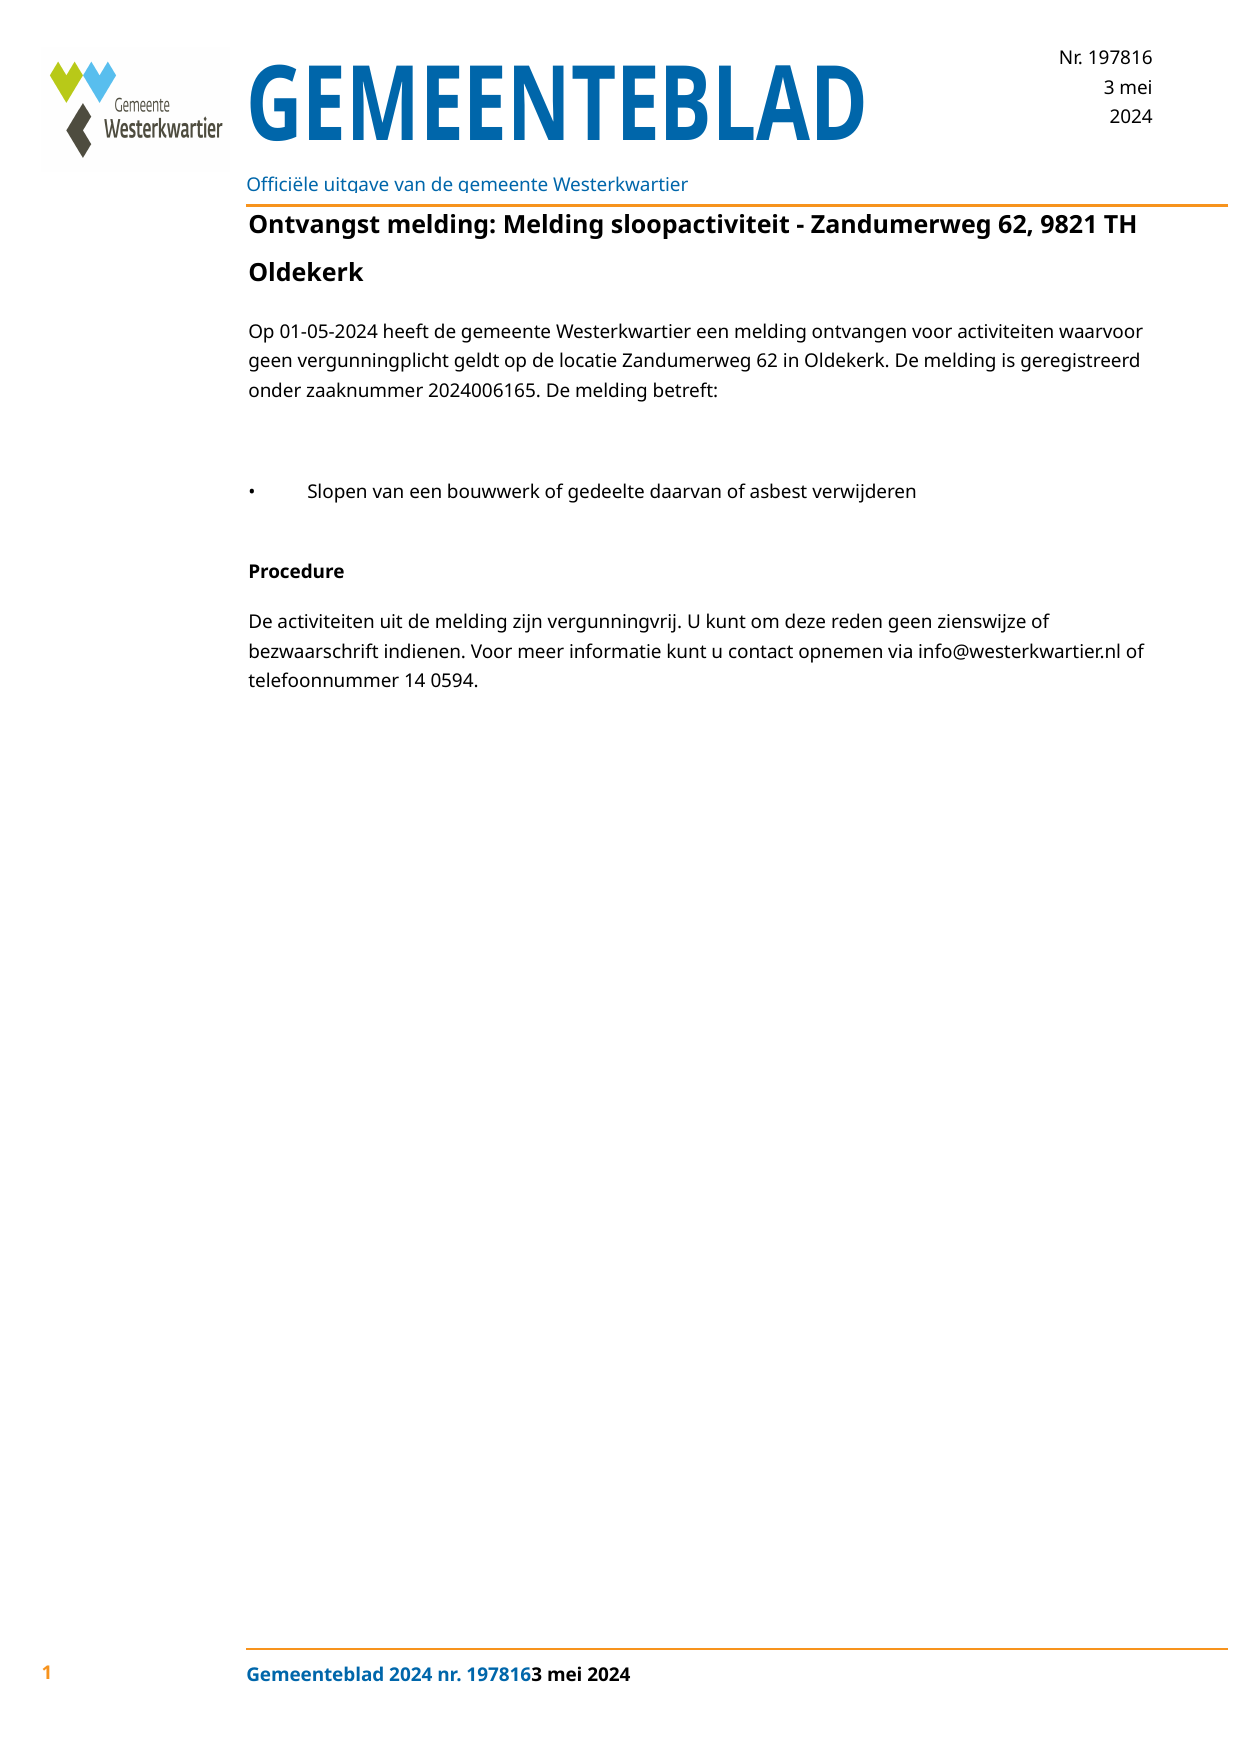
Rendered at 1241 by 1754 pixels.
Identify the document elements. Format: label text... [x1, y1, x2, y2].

list Slopen van een bouwwerk of gedeelte daarvan of asbest verwijderen [248, 478, 1152, 504]
picture [41, 47, 231, 172]
text Ontvangst melding: Melding sloopactiviteit - Zandumerweg 62, 9821 TH Oldekerk [248, 207, 1152, 288]
text Op 01-05-2024 heeft de gemeente Westerkwartier een melding ontvangen voor activiteiten waarvoor geen vergunningplicht geldt op de locatie Zandumerweg 62 in Oldekerk. De melding is geregistreerd onder zaaknummer 2024006165. De melding betreft: [248, 318, 1152, 403]
text Procedure [248, 558, 1152, 584]
text De activiteiten uit de melding zijn vergunningvrij. U kunt om deze reden geen zienswijze of bezwaarschrift indienen. Voor meer informatie kunt u contact opnemen via info@westerkwartier.nl of telefoonnummer 14 0594. [248, 608, 1152, 693]
